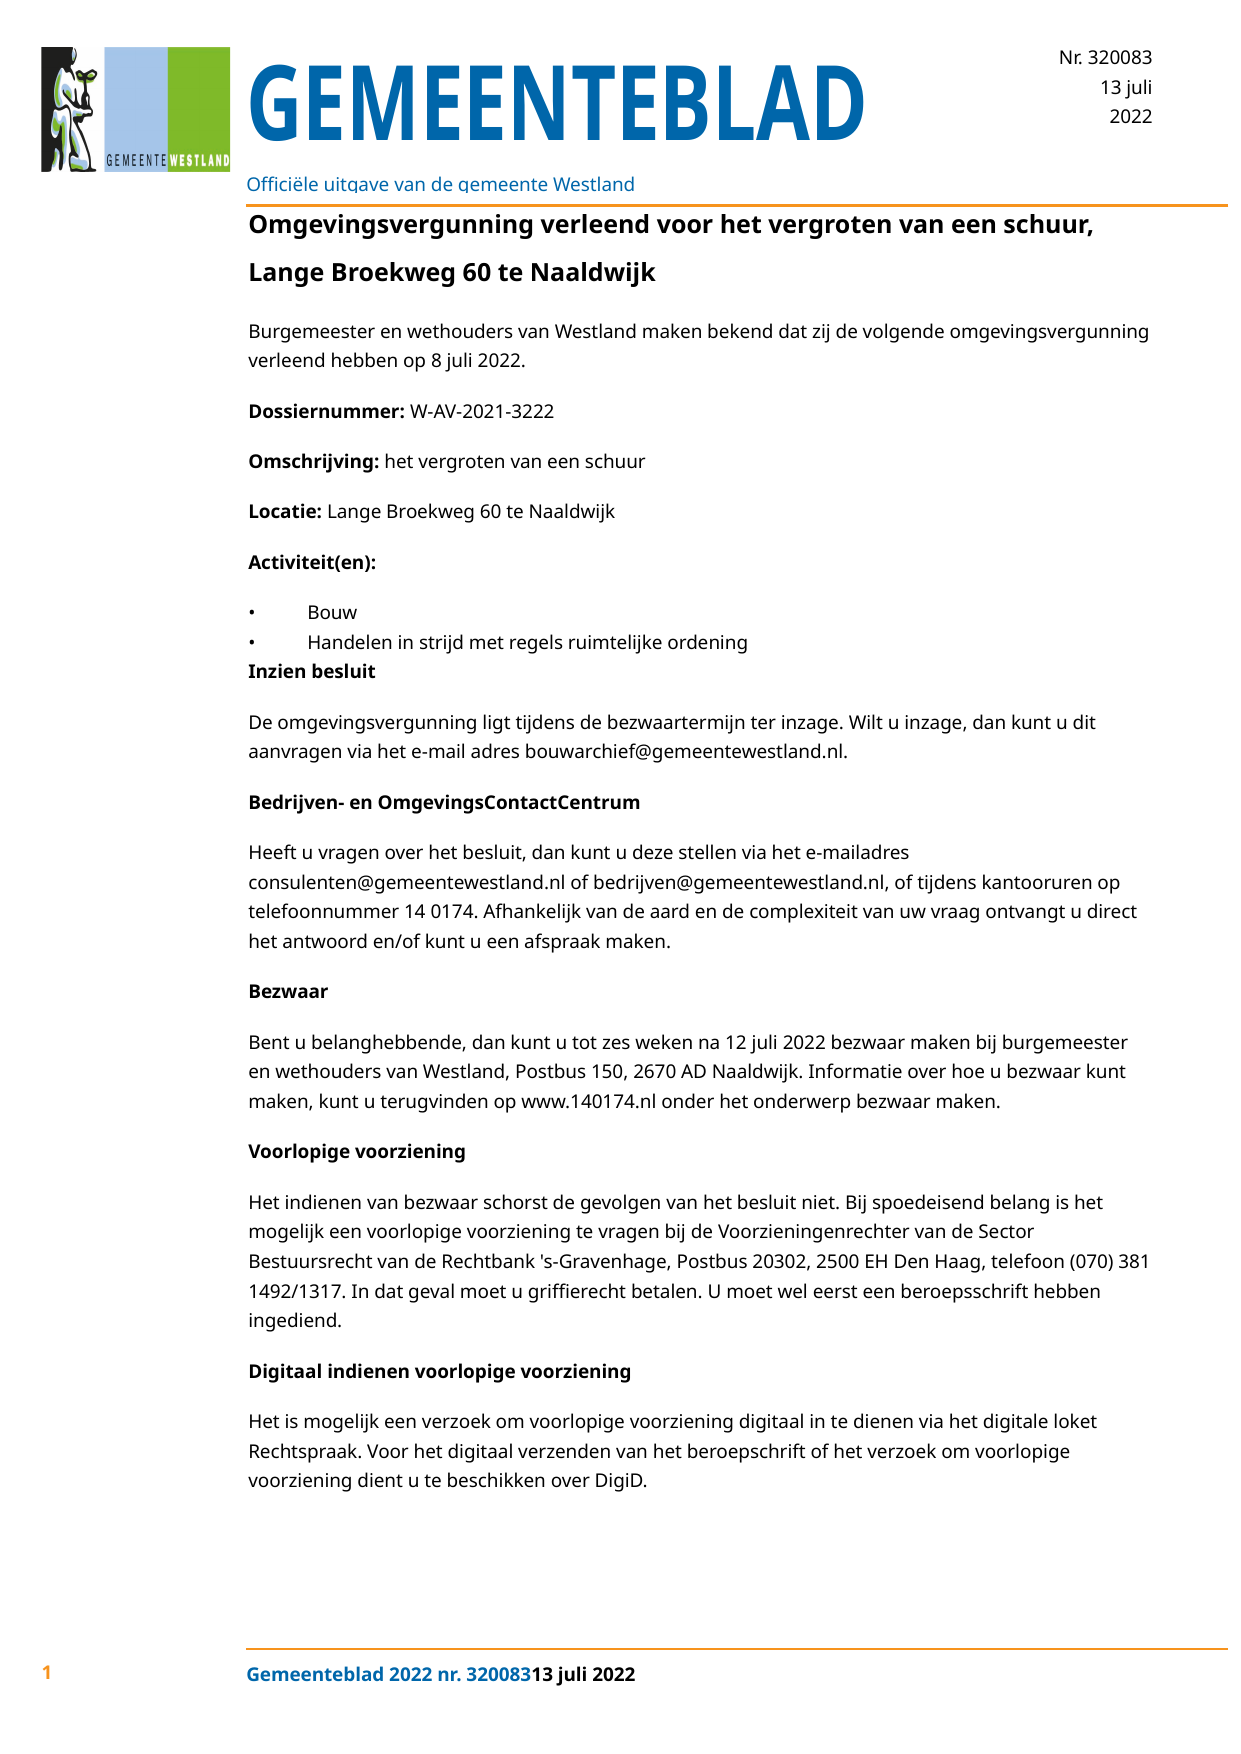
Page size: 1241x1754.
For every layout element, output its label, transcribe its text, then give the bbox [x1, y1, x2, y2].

text Inzien besluit [248, 659, 1152, 684]
text Dossiernummer: W-AV-2021-3222 [248, 398, 1152, 424]
text De omgevingsvergunning ligt tijdens de bezwaartermijn ter inzage. Wilt u inzage, dan kunt u dit aanvragen via het e-mail adres bouwarchief@gemeentewestland.nl. [248, 709, 1152, 764]
text Digitaal indienen voorlopige voorziening [248, 1358, 1152, 1384]
text Locatie: Lange Broekweg 60 te Naaldwijk [248, 499, 1152, 524]
list Handelen in strijd met regels ruimtelijke ordening [248, 629, 1152, 655]
text Het indienen van bezwaar schorst de gevolgen van het besluit niet. Bij spoedeisend belang is het mogelijk een voorlopige voorziening te vragen bij de Voorzieningenrechter van de Sector Bestuursrecht van de Rechtbank 's-Gravenhage, Postbus 20302, 2500 EH Den Haag, telefoon (070) 381 1492/1317. In dat geval moet u griffierecht betalen. U moet wel eerst een beroepsschrift hebben ingediend. [248, 1189, 1152, 1333]
text Bent u belanghebbende, dan kunt u tot zes weken na 12 juli 2022 bezwaar maken bij burgemeester en wethouders van Westland, Postbus 150, 2670 AD Naaldwijk. Informatie over hoe u bezwaar kunt maken, kunt u terugvinden op www.140174.nl onder het onderwerp bezwaar maken. [248, 1029, 1152, 1114]
picture [41, 47, 231, 172]
list Bouw [248, 599, 1152, 625]
text Activiteit(en): [248, 549, 1152, 575]
text Omgevingsvergunning verleend voor het vergroten van een schuur, Lange Broekweg 60 te Naaldwijk [248, 207, 1152, 288]
text Bezwaar [248, 979, 1152, 1004]
text Omschrijving: het vergroten van een schuur [248, 448, 1152, 474]
text Bedrijven- en OmgevingsContactCentrum [248, 789, 1152, 815]
text Burgemeester en wethouders van Westland maken bekend dat zij de volgende omgevingsvergunning verleend hebben op 8 juli 2022. [248, 318, 1152, 373]
text Het is mogelijk een verzoek om voorlopige voorziening digitaal in te dienen via het digitale loket Rechtspraak. Voor het digitaal verzenden van het beroepschrift of het verzoek om voorlopige voorziening dient u te beschikken over DigiD. [248, 1408, 1152, 1493]
text Voorlopige voorziening [248, 1139, 1152, 1164]
text Heeft u vragen over het besluit, dan kunt u deze stellen via het e-mailadres consulenten@gemeentewestland.nl of bedrijven@gemeentewestland.nl, of tijdens kantooruren op telefoonnummer 14 0174. Afhankelijk van de aard en de complexiteit van uw vraag ontvangt u direct het antwoord en/of kunt u een afspraak maken. [248, 839, 1152, 954]
